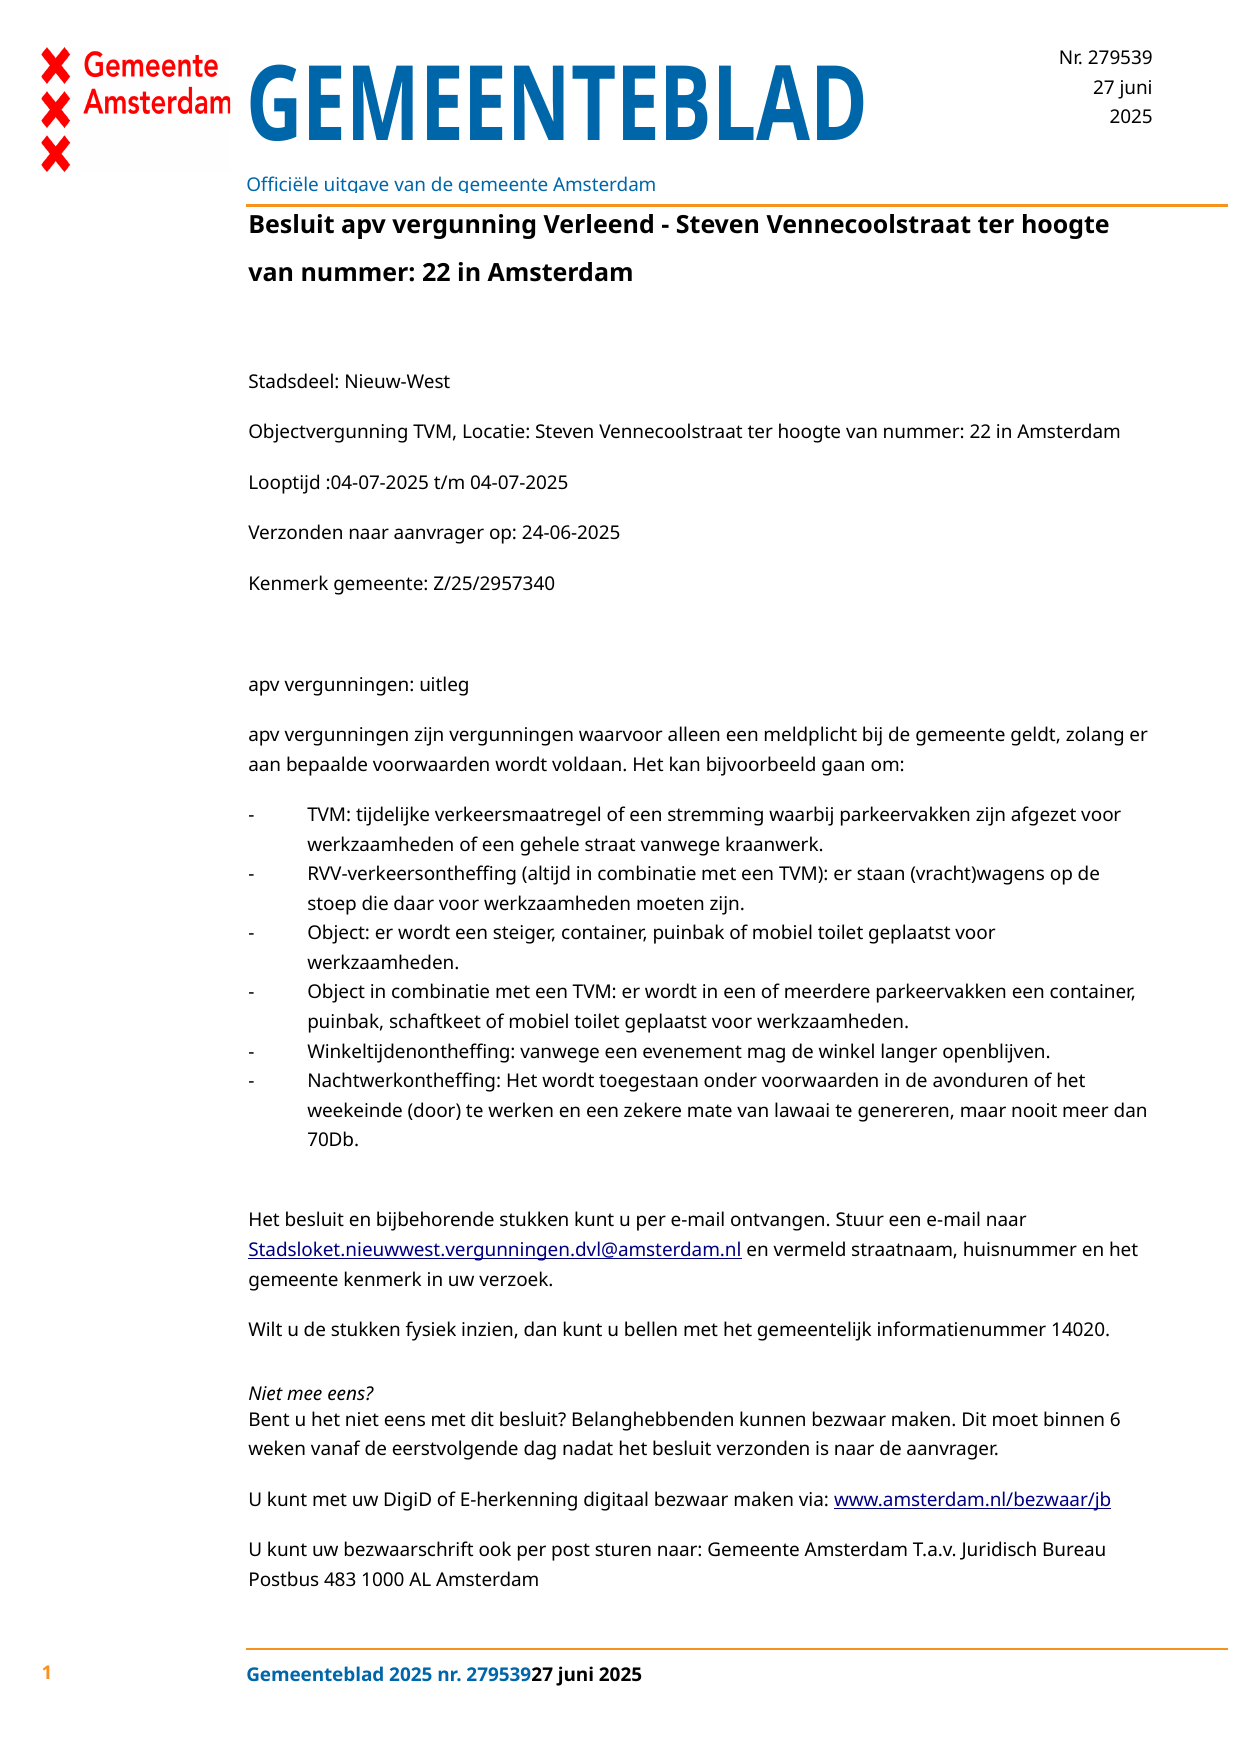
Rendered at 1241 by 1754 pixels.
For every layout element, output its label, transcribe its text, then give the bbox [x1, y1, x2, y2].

text Wilt u de stukken fysiek inzien, dan kunt u bellen met het gemeentelijk informatienummer 14020. [248, 1316, 1152, 1342]
list Object in combinatie met een TVM: er wordt in een of meerdere parkeervakken een container, puinbak, schaftkeet of mobiel toilet geplaatst voor werkzaamheden. [248, 979, 1152, 1034]
text Niet mee eens? [248, 1380, 1152, 1406]
text Stadsdeel: Nieuw-West [248, 368, 1152, 394]
text U kunt uw bezwaarschrift ook per post sturen naar: Gemeente Amsterdam T.a.v. Juridisch Bureau Postbus 483 1000 AL Amsterdam [248, 1536, 1152, 1592]
list RVV-verkeersontheffing (altijd in combinatie met een TVM): er staan (vracht)wagens op de stoep die daar voor werkzaamheden moeten zijn. [248, 860, 1152, 916]
text Looptijd :04-07-2025 t/m 04-07-2025 [248, 469, 1152, 495]
text U kunt met uw DigiD of E-herkenning digitaal bezwaar maken via: www.amsterdam.nl/bezwaar/jb [248, 1486, 1152, 1512]
text Objectvergunning TVM, Locatie: Steven Vennecoolstraat ter hoogte van nummer: 22 in Amsterdam [248, 419, 1152, 444]
text apv vergunningen: uitleg [248, 671, 1152, 697]
text Verzonden naar aanvrager op: 24-06-2025 [248, 519, 1152, 545]
list TVM: tijdelijke verkeersmaatregel of een stremming waarbij parkeervakken zijn afgezet voor werkzaamheden of een gehele straat vanwege kraanwerk. [248, 801, 1152, 857]
text Kenmerk gemeente: Z/25/2957340 [248, 570, 1152, 596]
text apv vergunningen zijn vergunningen waarvoor alleen een meldplicht bij de gemeente geldt, zolang er aan bepaalde voorwaarden wordt voldaan. Het kan bijvoorbeeld gaan om: [248, 721, 1152, 777]
list Nachtwerkontheffing: Het wordt toegestaan onder voorwaarden in de avonduren of het weekeinde (door) te werken en een zekere mate van lawaai te genereren, maar nooit meer dan 70Db. [248, 1067, 1152, 1152]
text Besluit apv vergunning Verleend - Steven Vennecoolstraat ter hoogte van nummer: 22 in Amsterdam [248, 207, 1152, 288]
text Het besluit en bijbehorende stukken kunt u per e-mail ontvangen. Stuur een e-mail naar Stadsloket.nieuwwest.vergunningen.dvl@amsterdam.nl en vermeld straatnaam, huisnummer en het gemeente kenmerk in uw verzoek. [248, 1207, 1152, 1292]
list Object: er wordt een steiger, container, puinbak of mobiel toilet geplaatst voor werkzaamheden. [248, 919, 1152, 975]
text Bent u het niet eens met dit besluit? Belanghebbenden kunnen bezwaar maken. Dit moet binnen 6 weken vanaf de eerstvolgende dag nadat het besluit verzonden is naar de aanvrager. [248, 1406, 1152, 1461]
list Winkeltijdenontheffing: vanwege een evenement mag de winkel langer openblijven. [248, 1038, 1152, 1064]
picture [41, 47, 231, 172]
